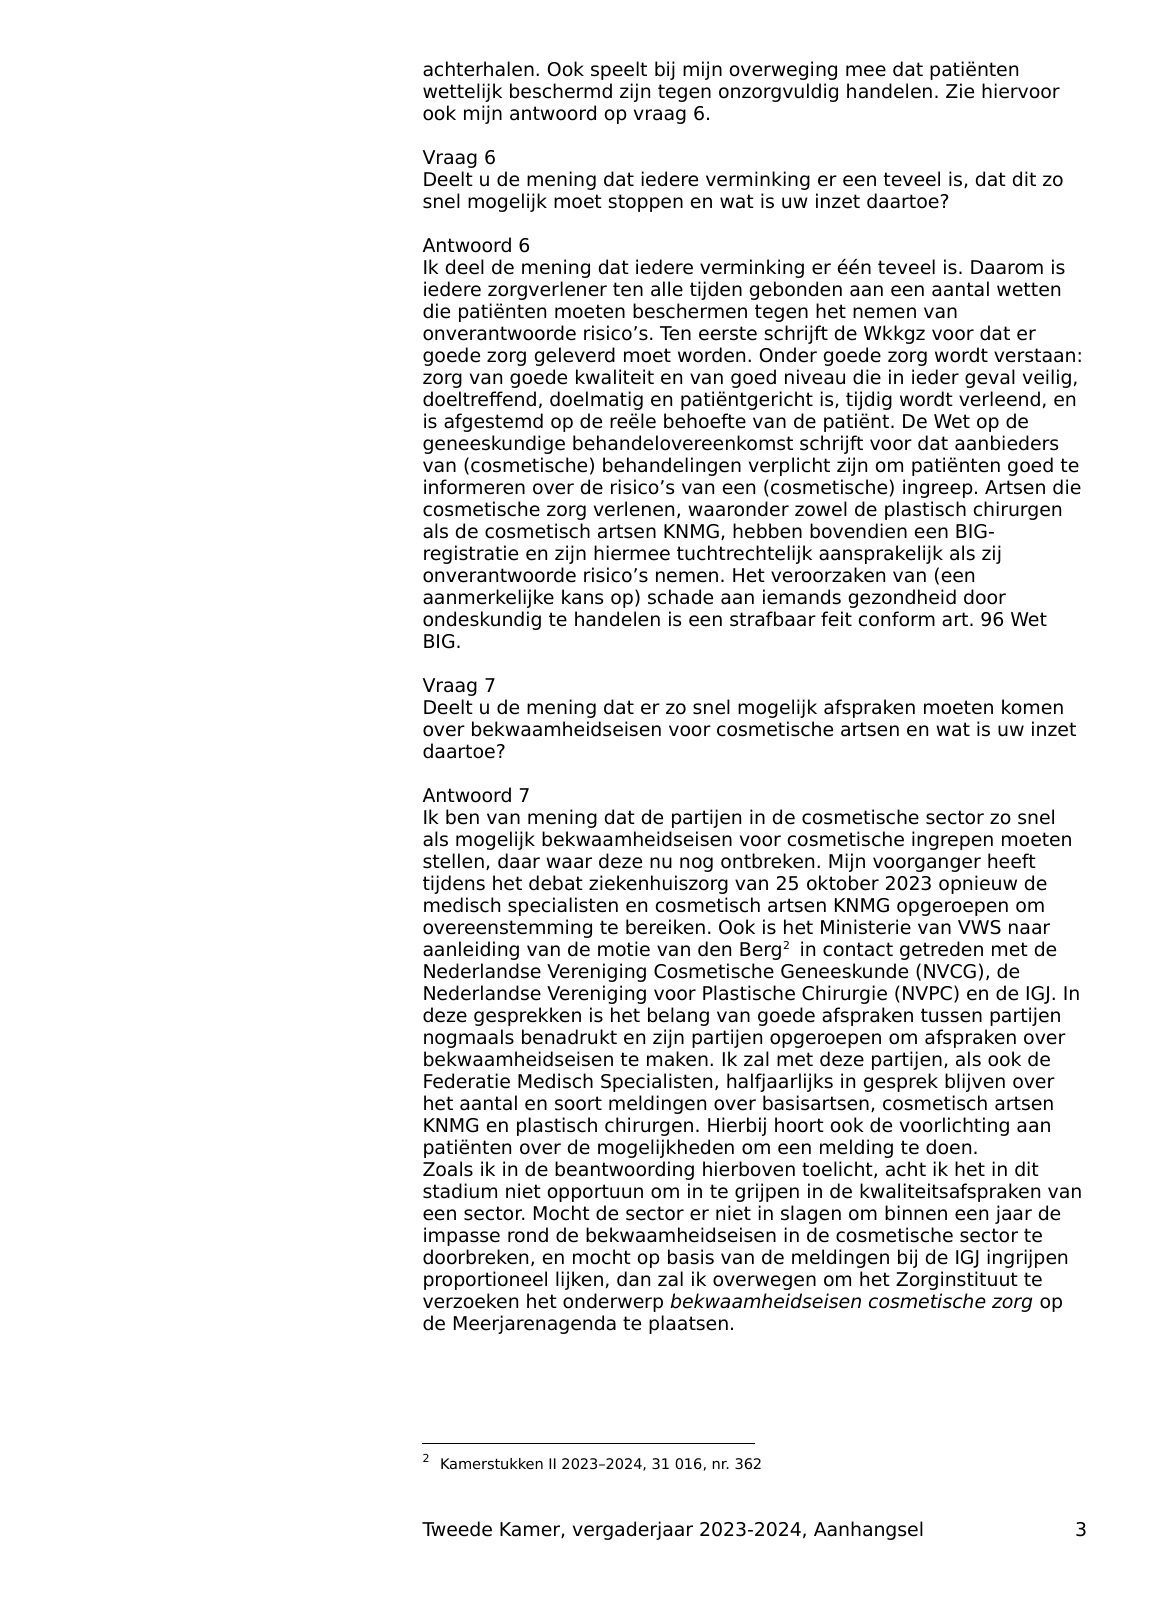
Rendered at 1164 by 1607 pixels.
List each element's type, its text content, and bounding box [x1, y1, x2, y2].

text achterhalen. Ook speelt bij mijn overweging mee dat patiënten wettelijk beschermd zijn tegen onzorgvuldig handelen. Zie hiervoor ook mijn antwoord op vraag 6. [422, 59, 1087, 125]
text Vraag 7 [422, 675, 1087, 697]
text Zoals ik in de beantwoording hierboven toelicht, acht ik het in dit stadium niet opportuun om in te grijpen in de kwaliteitsafspraken van een sector. Mocht de sector er niet in slagen om binnen een jaar de impasse rond de bekwaamheidseisen in de cosmetische sector te doorbreken, en mocht op basis van de meldingen bij de IGJ ingrijpen proportioneel lijken, dan zal ik overwegen om het Zorginstituut te verzoeken het onderwerp bekwaamheidseisen cosmetische zorg op de Meerjarenagenda te plaatsen. [422, 1159, 1087, 1335]
text Deelt u de mening dat iedere verminking er een teveel is, dat dit zo snel mogelijk moet stoppen en wat is uw inzet daartoe? [422, 169, 1087, 213]
text Antwoord 7 [422, 785, 1087, 807]
text Ik deel de mening dat iedere verminking er één teveel is. Daarom is iedere zorgverlener ten alle tijden gebonden aan een aantal wetten die patiënten moeten beschermen tegen het nemen van onverantwoorde risico’s. Ten eerste schrijft de Wkkgz voor dat er goede zorg geleverd moet worden. Onder goede zorg wordt verstaan: zorg van goede kwaliteit en van goed niveau die in ieder geval veilig, doeltreffend, doelmatig en patiëntgericht is, tijdig wordt verleend, en is afgestemd op de reële behoefte van de patiënt. De Wet op de geneeskundige behandelovereenkomst schrijft voor dat aanbieders van (cosmetische) behandelingen verplicht zijn om patiënten goed te informeren over de risico’s van een (cosmetische) ingreep. Artsen die cosmetische zorg verlenen, waaronder zowel de plastisch chirurgen als de cosmetisch artsen KNMG, hebben bovendien een BIG-registratie en zijn hiermee tuchtrechtelijk aansprakelijk als zij onverantwoorde risico’s nemen. Het veroorzaken van (een aanmerkelijke kans op) schade aan iemands gezondheid door ondeskundig te handelen is een strafbaar feit conform art. 96 Wet BIG. [422, 257, 1087, 653]
text Vraag 6 [422, 147, 1087, 169]
text Ik ben van mening dat de partijen in de cosmetische sector zo snel als mogelijk bekwaamheidseisen voor cosmetische ingrepen moeten stellen, daar waar deze nu nog ontbreken. Mijn voorganger heeft tijdens het debat ziekenhuiszorg van 25 oktober 2023 opnieuw de medisch specialisten en cosmetisch artsen KNMG opgeroepen om overeenstemming te bereiken. Ook is het Ministerie van VWS naar aanleiding van de motie van den Berg in contact getreden met de Nederlandse Vereniging Cosmetische Geneeskunde (NVCG), de Nederlandse Vereniging voor Plastische Chirurgie (NVPC) en de IGJ. In deze gesprekken is het belang van goede afspraken tussen partijen nogmaals benadrukt en zijn partijen opgeroepen om afspraken over bekwaamheidseisen te maken. Ik zal met deze partijen, als ook de Federatie Medisch Specialisten, halfjaarlijks in gesprek blijven over het aantal en soort meldingen over basisartsen, cosmetisch artsen KNMG en plastisch chirurgen. Hierbij hoort ook de voorlichting aan patiënten over de mogelijkheden om een melding te doen. [422, 807, 1087, 1159]
text Antwoord 6 [422, 235, 1087, 257]
text Kamerstukken II 2023–2024, 31 016, nr. 362 [422, 1452, 1087, 1474]
text Deelt u de mening dat er zo snel mogelijk afspraken moeten komen over bekwaamheidseisen voor cosmetische artsen en wat is uw inzet daartoe? [422, 697, 1087, 763]
